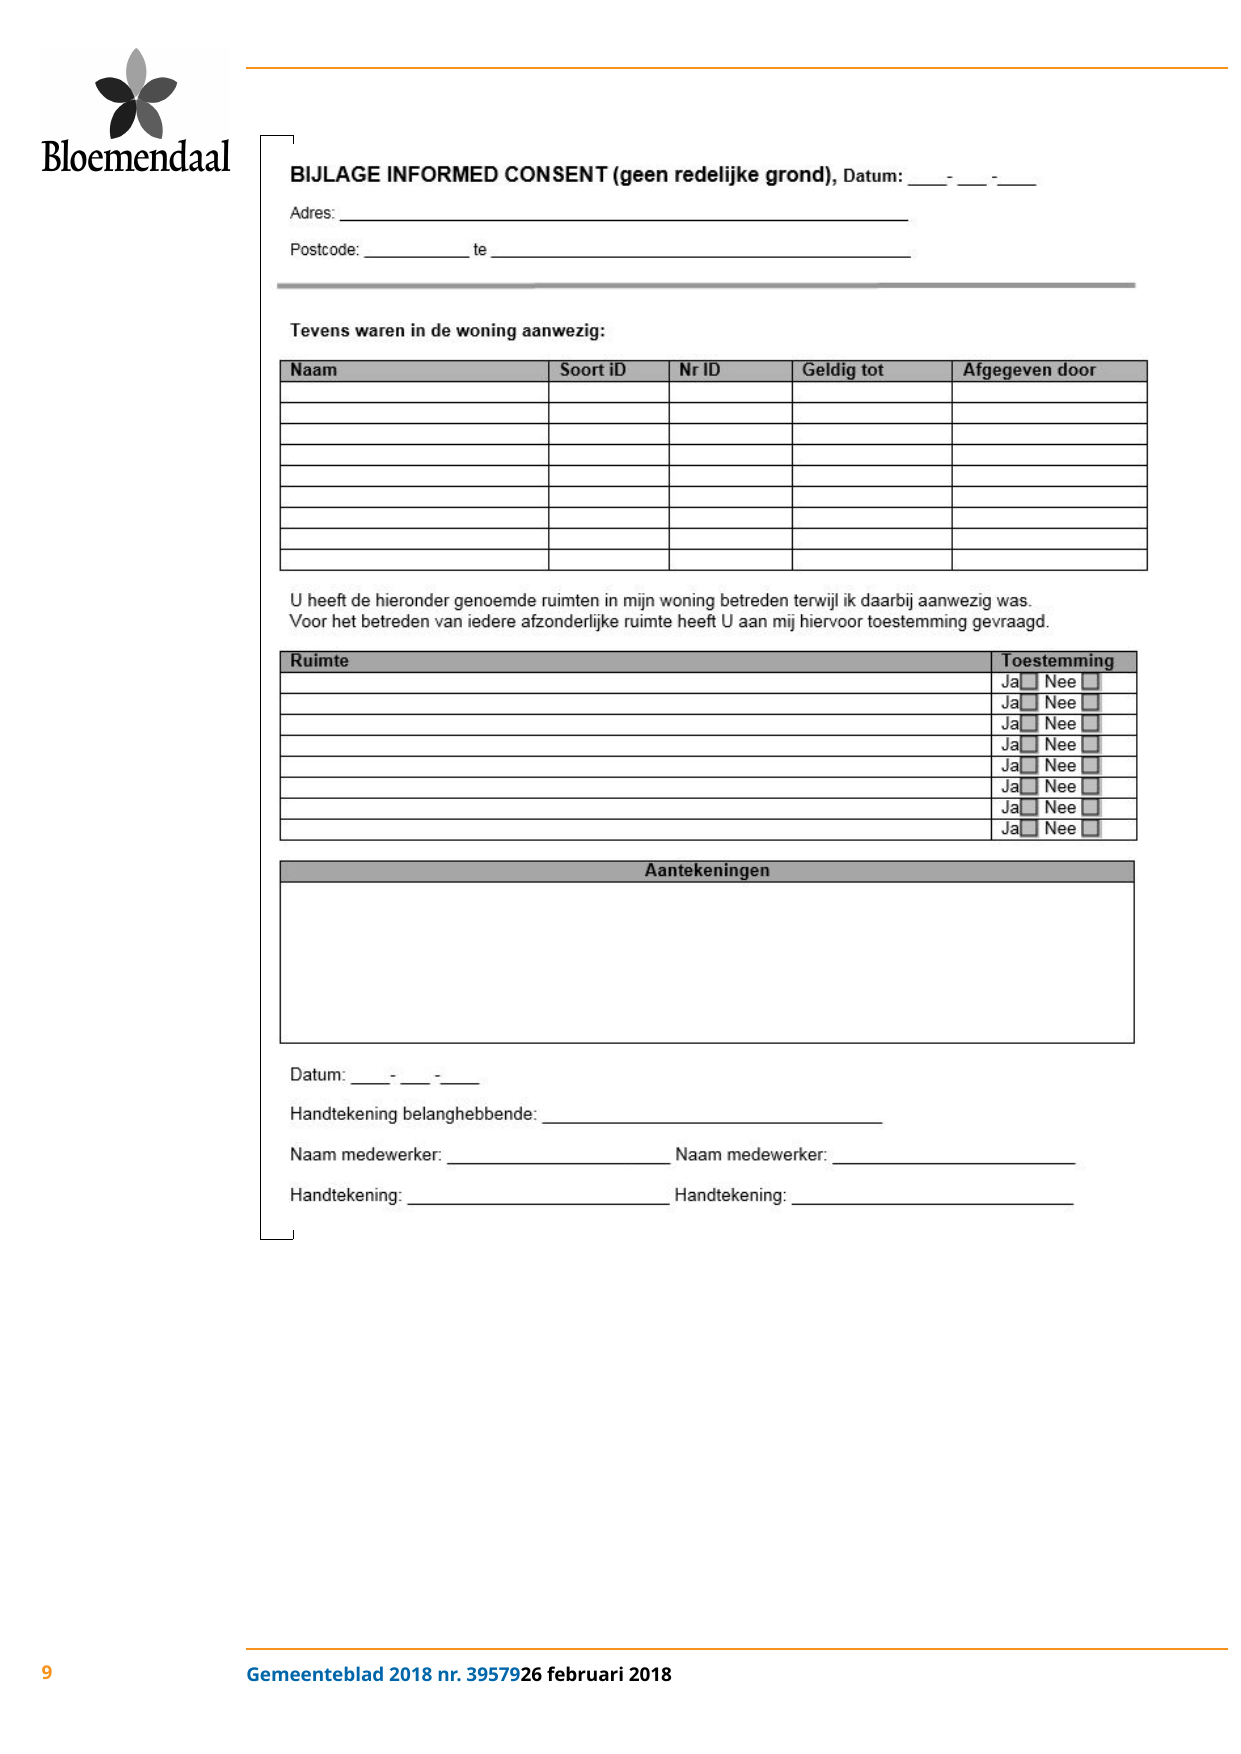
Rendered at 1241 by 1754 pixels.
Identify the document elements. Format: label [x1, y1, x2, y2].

picture [268, 144, 1173, 1230]
picture [41, 47, 231, 172]
